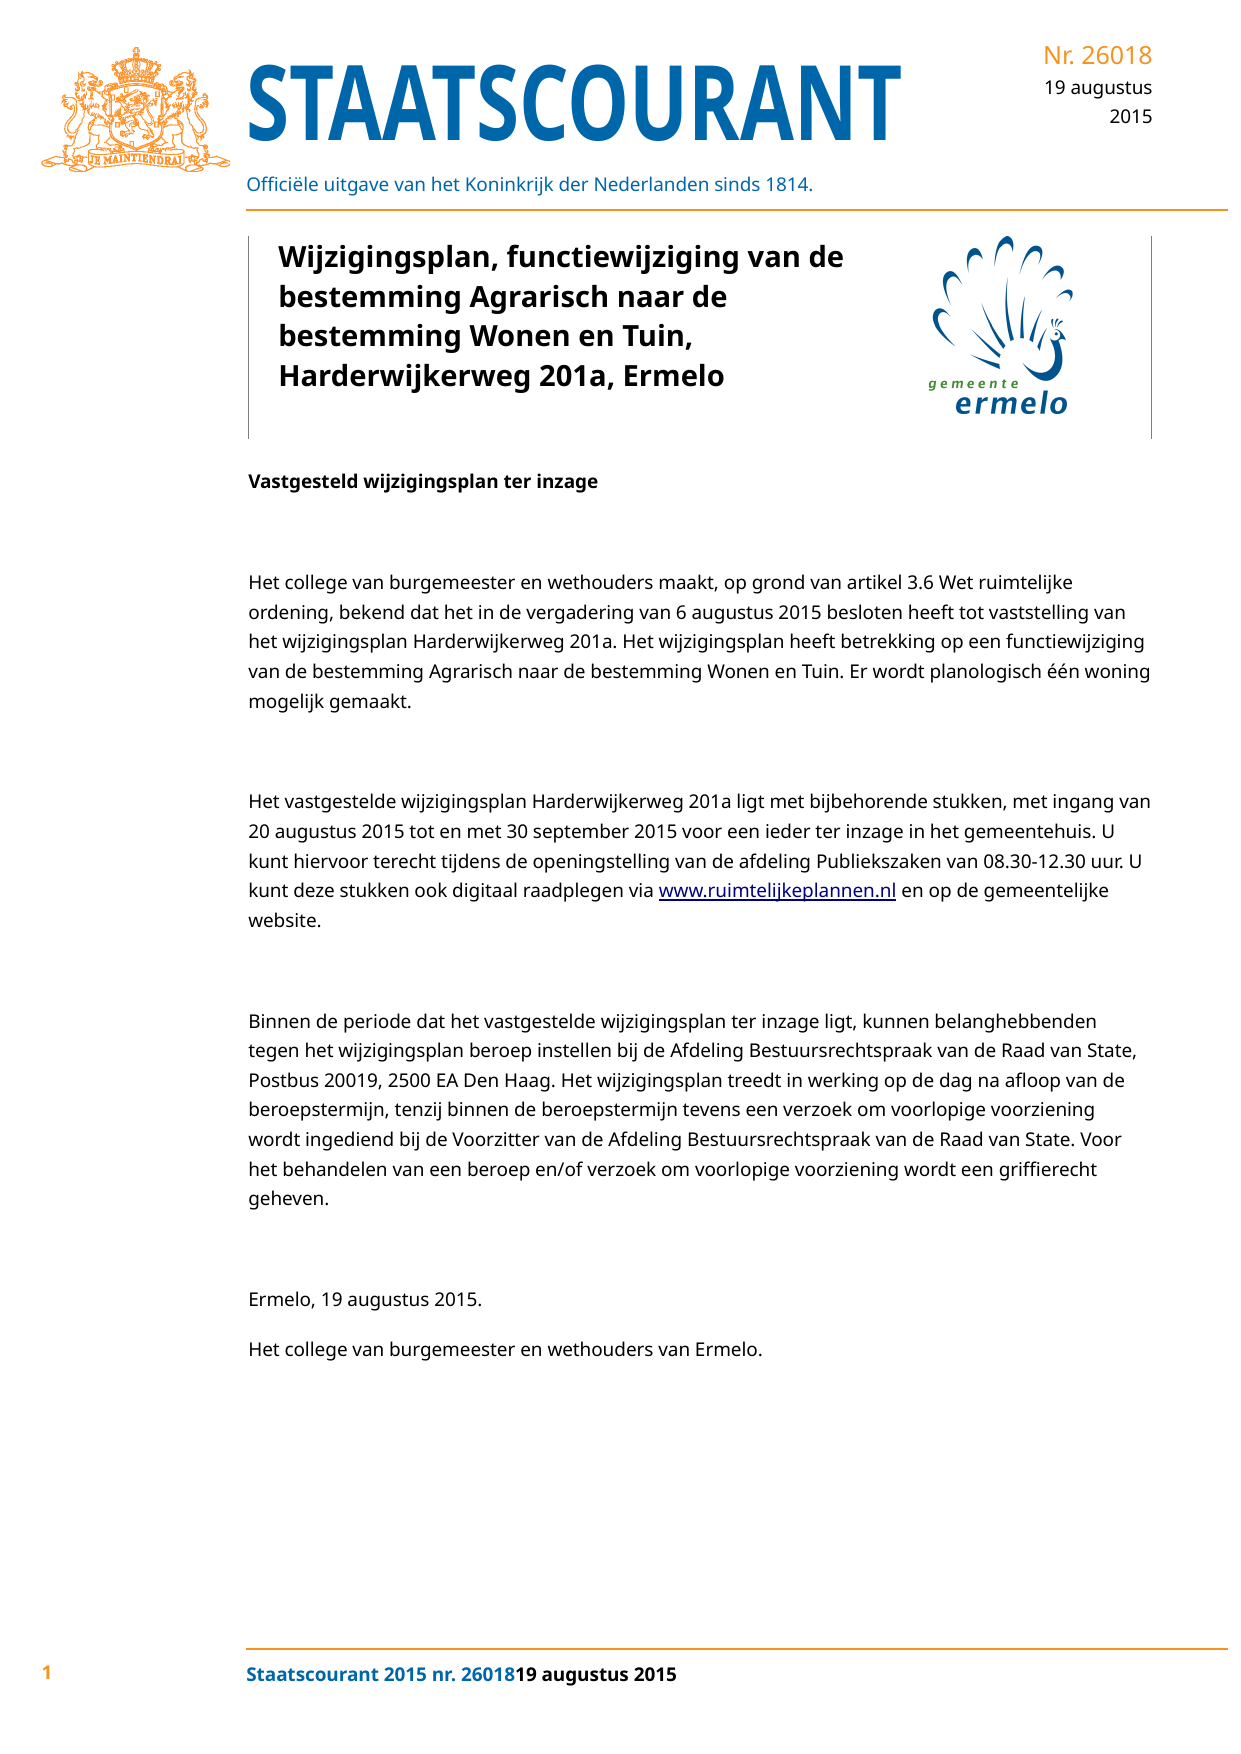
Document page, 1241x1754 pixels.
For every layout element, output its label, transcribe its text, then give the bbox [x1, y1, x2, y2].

text Het college van burgemeester en wethouders van Ermelo. [248, 1337, 1152, 1362]
table_header [850, 414, 1151, 439]
text Het vastgestelde wijzigingsplan Harderwijkerweg 201a ligt met bijbehorende stukken, met ingang van 20 augustus 2015 tot en met 30 september 2015 voor een ieder ter inzage in het gemeentehuis. U kunt hiervoor terecht tijdens de openingstelling van de afdeling Publiekszaken van 08.30-12.30 uur. U kunt deze stukken ook digitaal raadplegen via www.ruimtelijkeplannen.nl en op de gemeentelijke website. [248, 789, 1152, 933]
picture [928, 236, 1073, 414]
table_header [1073, 236, 1151, 413]
text Ermelo, 19 augustus 2015. [248, 1286, 1152, 1312]
text Het college van burgemeester en wethouders maakt, op grond van artikel 3.6 Wet ruimtelijke ordening, bekend dat het in de vergadering van 6 augustus 2015 besloten heeft tot vaststelling van het wijzigingsplan Harderwijkerweg 201a. Het wijzigingsplan heeft betrekking op een functiewijziging van de bestemming Agrarisch naar de bestemming Wonen en Tuin. Er wordt planologisch één woning mogelijk gemaakt. [248, 569, 1152, 713]
table_header [850, 236, 928, 413]
text Binnen de periode dat het vastgestelde wijzigingsplan ter inzage ligt, kunnen belanghebbenden tegen het wijzigingsplan beroep instellen bij de Afdeling Bestuursrechtspraak van de Raad van State, Postbus 20019, 2500 EA Den Haag. Het wijzigingsplan treedt in werking op de dag na afloop van de beroepstermijn, tenzij binnen de beroepstermijn tevens een verzoek om voorlopige voorziening wordt ingediend bij de Voorzitter van de Afdeling Bestuursrechtspraak van de Raad van State. Voor het behandelen van een beroep en/of verzoek om voorlopige voorziening wordt een griffierecht geheven. [248, 1008, 1152, 1211]
picture [41, 47, 231, 172]
text Vastgesteld wijzigingsplan ter inzage [248, 469, 1152, 494]
table_header Wijzigingsplan, functiewijziging van de bestemming Agrarisch naar de bestemming Wonen en Tuin, Harderwijkerweg 201a, Ermelo [249, 236, 850, 439]
